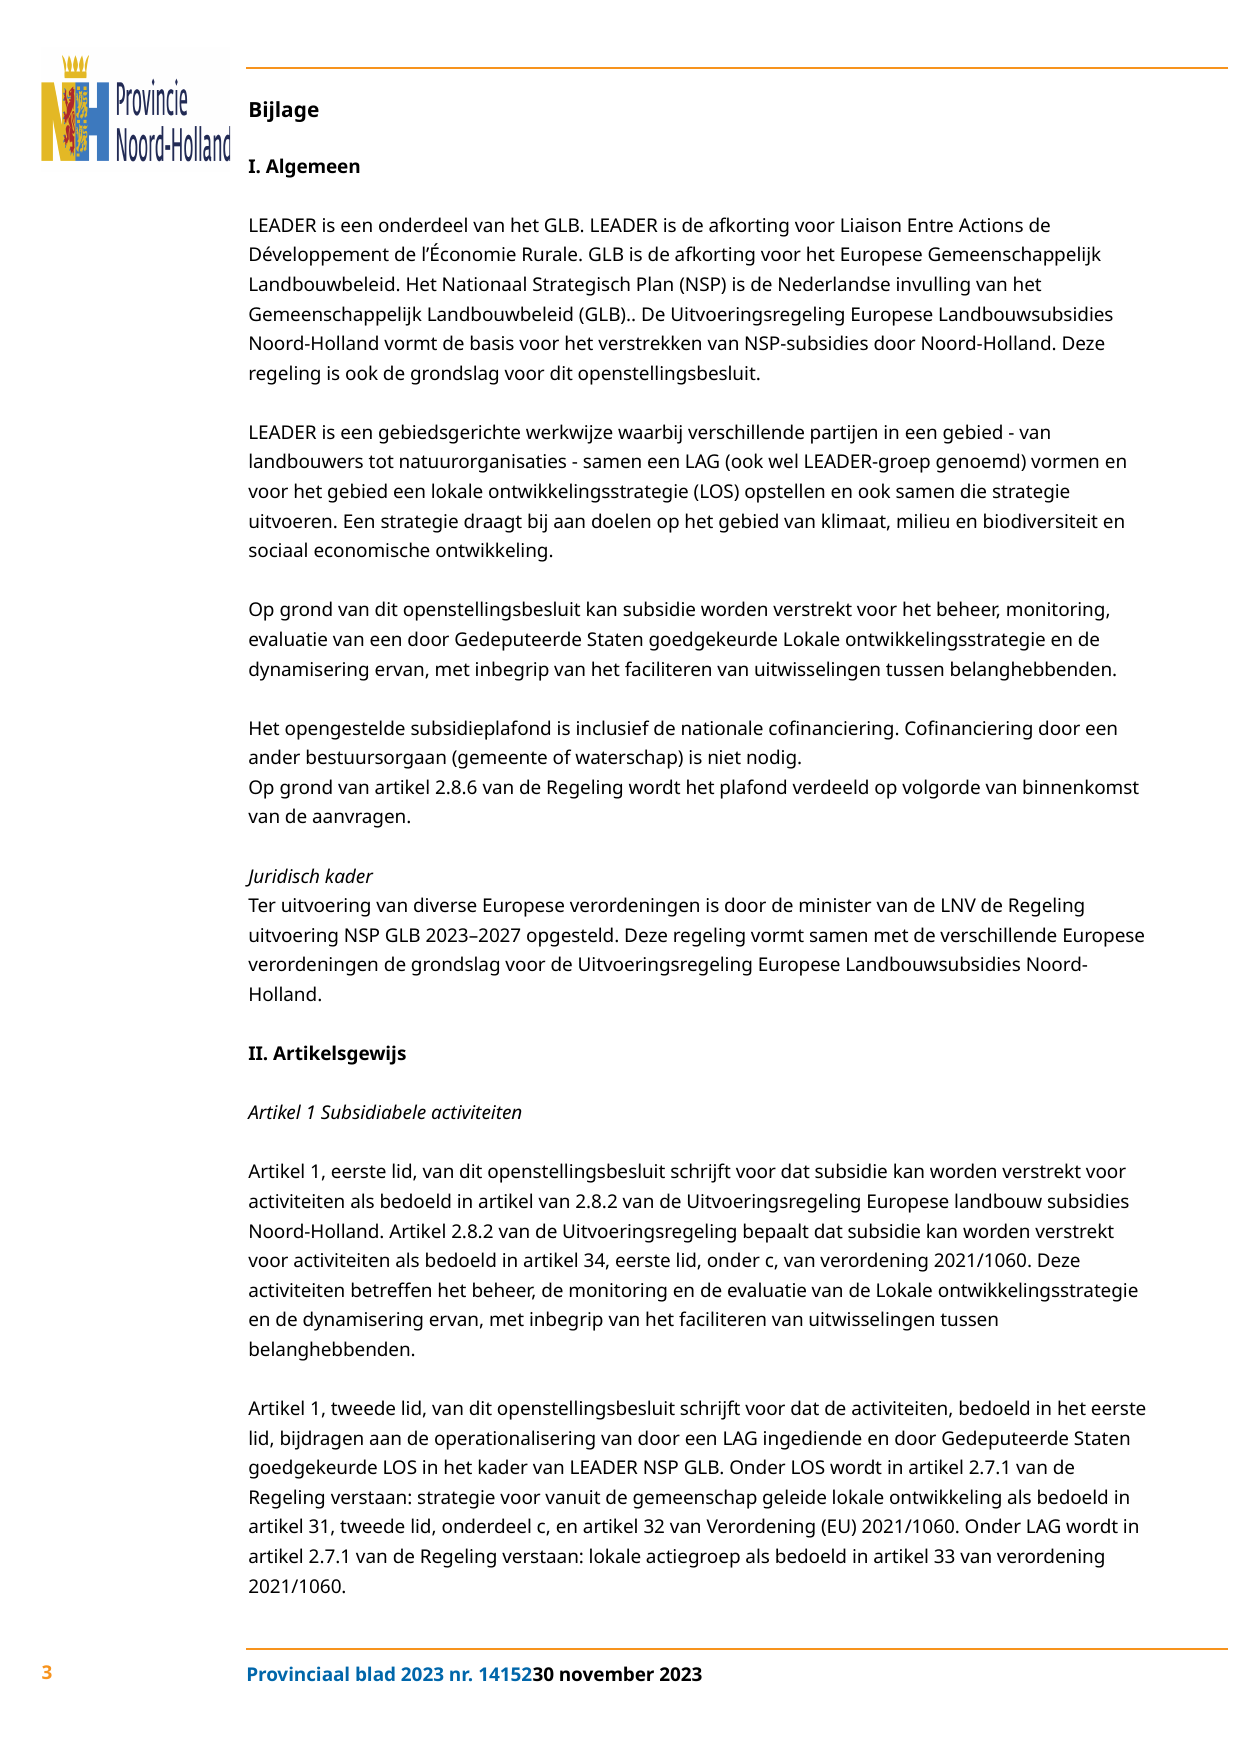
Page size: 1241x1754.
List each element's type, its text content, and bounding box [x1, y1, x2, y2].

text II. Artikelsgewijs [248, 1040, 1152, 1066]
picture [41, 47, 231, 172]
text Het opengestelde subsidieplafond is inclusief de nationale cofinanciering. Cofinanciering door een ander bestuursorgaan (gemeente of waterschap) is niet nodig. [248, 715, 1152, 770]
text Op grond van dit openstellingsbesluit kan subsidie worden verstrekt voor het beheer, monitoring, evaluatie van een door Gedeputeerde Staten goedgekeurde Lokale ontwikkelingsstrategie en de dynamisering ervan, met inbegrip van het faciliteren van uitwisselingen tussen belanghebbenden. [248, 597, 1152, 682]
text Artikel 1 Subsidiabele activiteiten [248, 1099, 1152, 1125]
text Ter uitvoering van diverse Europese verordeningen is door de minister van de LNV de Regeling uitvoering NSP GLB 2023–2027 opgesteld. Deze regeling vormt samen met de verschillende Europese verordeningen de grondslag voor de Uitvoeringsregeling Europese Landbouwsubsidies Noord-Holland. [248, 892, 1152, 1007]
text Artikel 1, tweede lid, van dit openstellingsbesluit schrijft voor dat de activiteiten, bedoeld in het eerste lid, bijdragen aan de operationalisering van door een LAG ingediende en door Gedeputeerde Staten goedgekeurde LOS in het kader van LEADER NSP GLB. Onder LOS wordt in artikel 2.7.1 van de Regeling verstaan: strategie voor vanuit de gemeenschap geleide lokale ontwikkeling als bedoeld in artikel 31, tweede lid, onderdeel c, en artikel 32 van Verordening (EU) 2021/1060. Onder LAG wordt in artikel 2.7.1 van de Regeling verstaan: lokale actiegroep als bedoeld in artikel 33 van verordening 2021/1060. [248, 1395, 1152, 1599]
text Artikel 1, eerste lid, van dit openstellingsbesluit schrijft voor dat subsidie kan worden verstrekt voor activiteiten als bedoeld in artikel van 2.8.2 van de Uitvoeringsregeling Europese landbouw subsidies Noord-Holland. Artikel 2.8.2 van de Uitvoeringsregeling bepaalt dat subsidie kan worden verstrekt voor activiteiten als bedoeld in artikel 34, eerste lid, onder c, van verordening 2021/1060. Deze activiteiten betreffen het beheer, de monitoring en de evaluatie van de Lokale ontwikkelingsstrategie en de dynamisering ervan, met inbegrip van het faciliteren van uitwisselingen tussen belanghebbenden. [248, 1159, 1152, 1362]
text Op grond van artikel 2.8.6 van de Regeling wordt het plafond verdeeld op volgorde van binnenkomst van de aanvragen. [248, 774, 1152, 829]
text Juridisch kader [248, 863, 1152, 889]
text I. Algemeen [248, 153, 1152, 179]
text Bijlage [248, 95, 1152, 123]
text LEADER is een gebiedsgerichte werkwijze waarbij verschillende partijen in een gebied - van landbouwers tot natuurorganisaties - samen een LAG (ook wel LEADER-groep genoemd) vormen en voor het gebied een lokale ontwikkelingsstrategie (LOS) opstellen en ook samen die strategie uitvoeren. Een strategie draagt bij aan doelen op het gebied van klimaat, milieu en biodiversiteit en sociaal economische ontwikkeling. [248, 419, 1152, 563]
text LEADER is een onderdeel van het GLB. LEADER is de afkorting voor Liaison Entre Actions de Développement de l’Économie Rurale. GLB is de afkorting voor het Europese Gemeenschappelijk Landbouwbeleid. Het Nationaal Strategisch Plan (NSP) is de Nederlandse invulling van het Gemeenschappelijk Landbouwbeleid (GLB).. De Uitvoeringsregeling Europese Landbouwsubsidies Noord-Holland vormt de basis voor het verstrekken van NSP-subsidies door Noord-Holland. Deze regeling is ook de grondslag voor dit openstellingsbesluit. [248, 212, 1152, 386]
